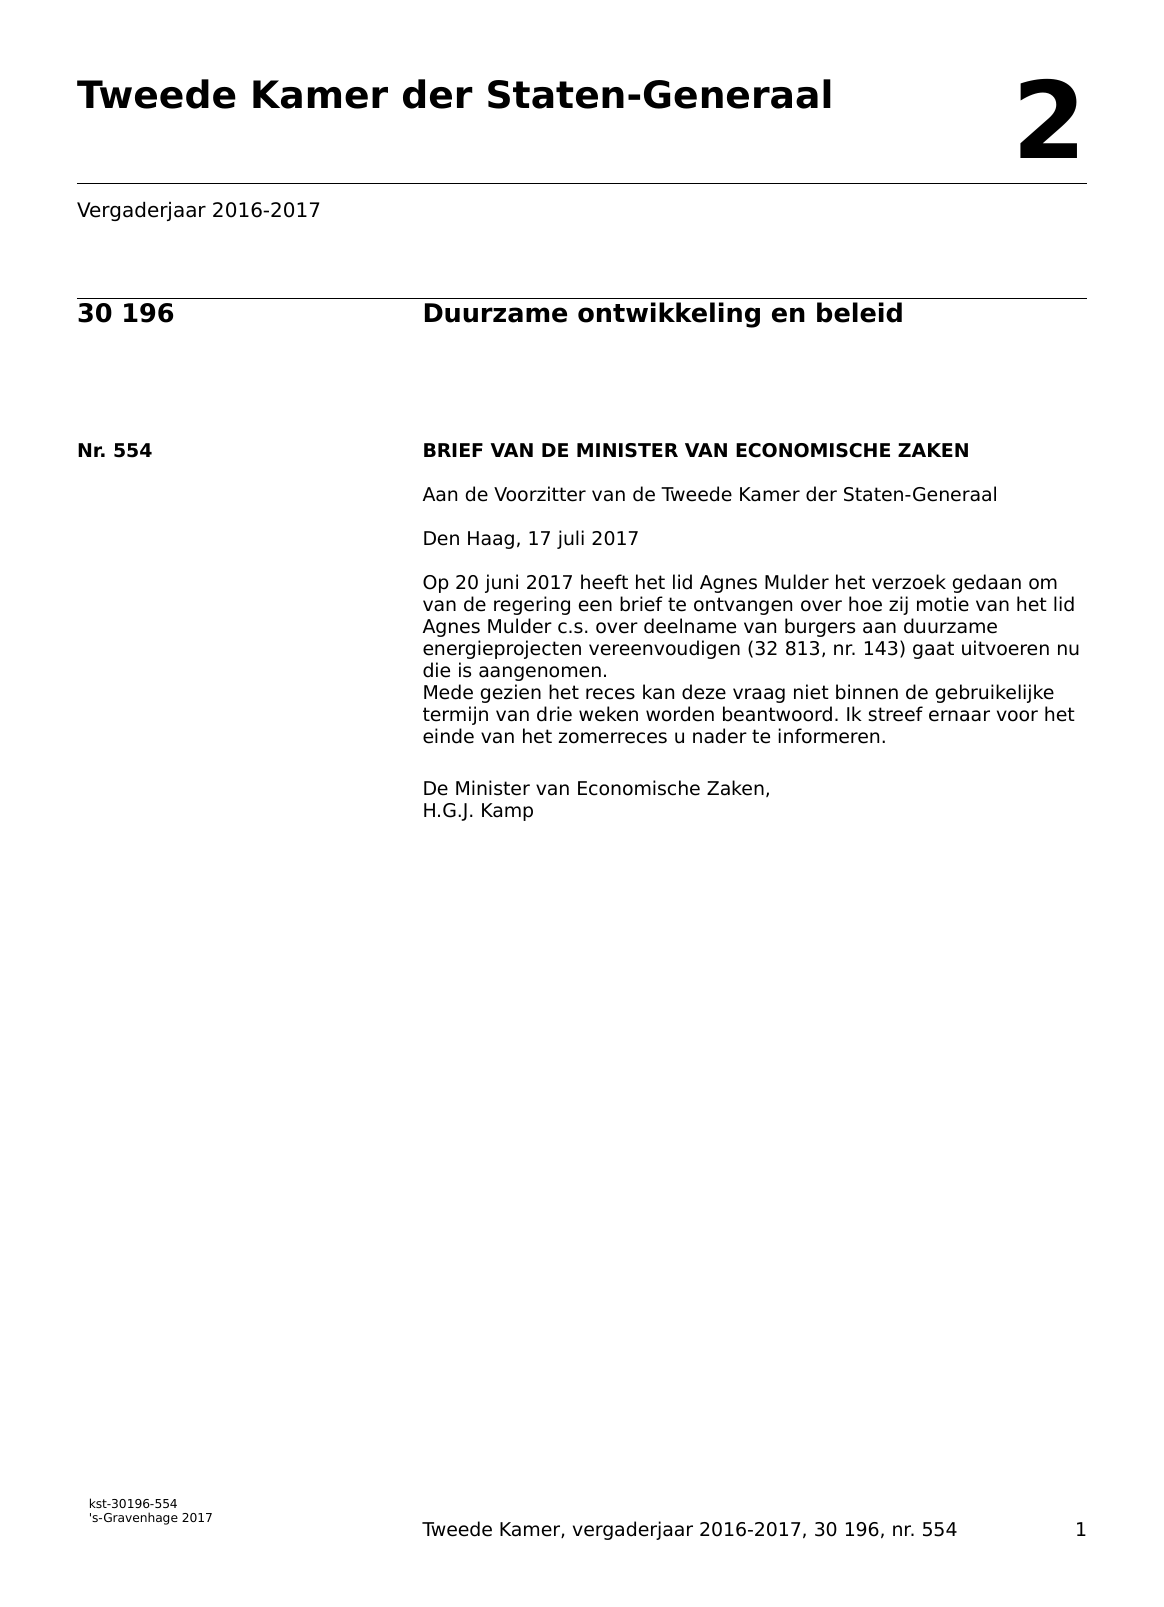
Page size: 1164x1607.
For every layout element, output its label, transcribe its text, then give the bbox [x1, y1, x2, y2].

subtitle 30 196 Duurzame ontwikkeling en beleid [77, 299, 1087, 329]
table_cell Vergaderjaar 2016-2017 [77, 184, 1087, 298]
table_header 2 [886, 59, 1087, 183]
text kst-30196-554 [88, 1497, 323, 1511]
text Den Haag, 17 juli 2017 [422, 528, 1087, 550]
table_header Tweede Kamer der Staten-Generaal [77, 59, 886, 183]
text Mede gezien het reces kan deze vraag niet binnen de gebruikelijke termijn van drie weken worden beantwoord. Ik streef ernaar voor het einde van het zomerreces u nader te informeren. [422, 682, 1087, 748]
text 's-Gravenhage 2017 [88, 1511, 323, 1525]
text De Minister van Economische Zaken, H.G.J. Kamp [422, 778, 1087, 822]
text Op 20 juni 2017 heeft het lid Agnes Mulder het verzoek gedaan om van de regering een brief te ontvangen over hoe zij motie van het lid Agnes Mulder c.s. over deelname van burgers aan duurzame energieprojecten vereenvoudigen (32 813, nr. 143) gaat uitvoeren nu die is aangenomen. [422, 572, 1087, 682]
subtitle Nr. 554 BRIEF VAN DE MINISTER VAN ECONOMISCHE ZAKEN [77, 440, 1087, 462]
text Aan de Voorzitter van de Tweede Kamer der Staten-Generaal [422, 484, 1087, 506]
